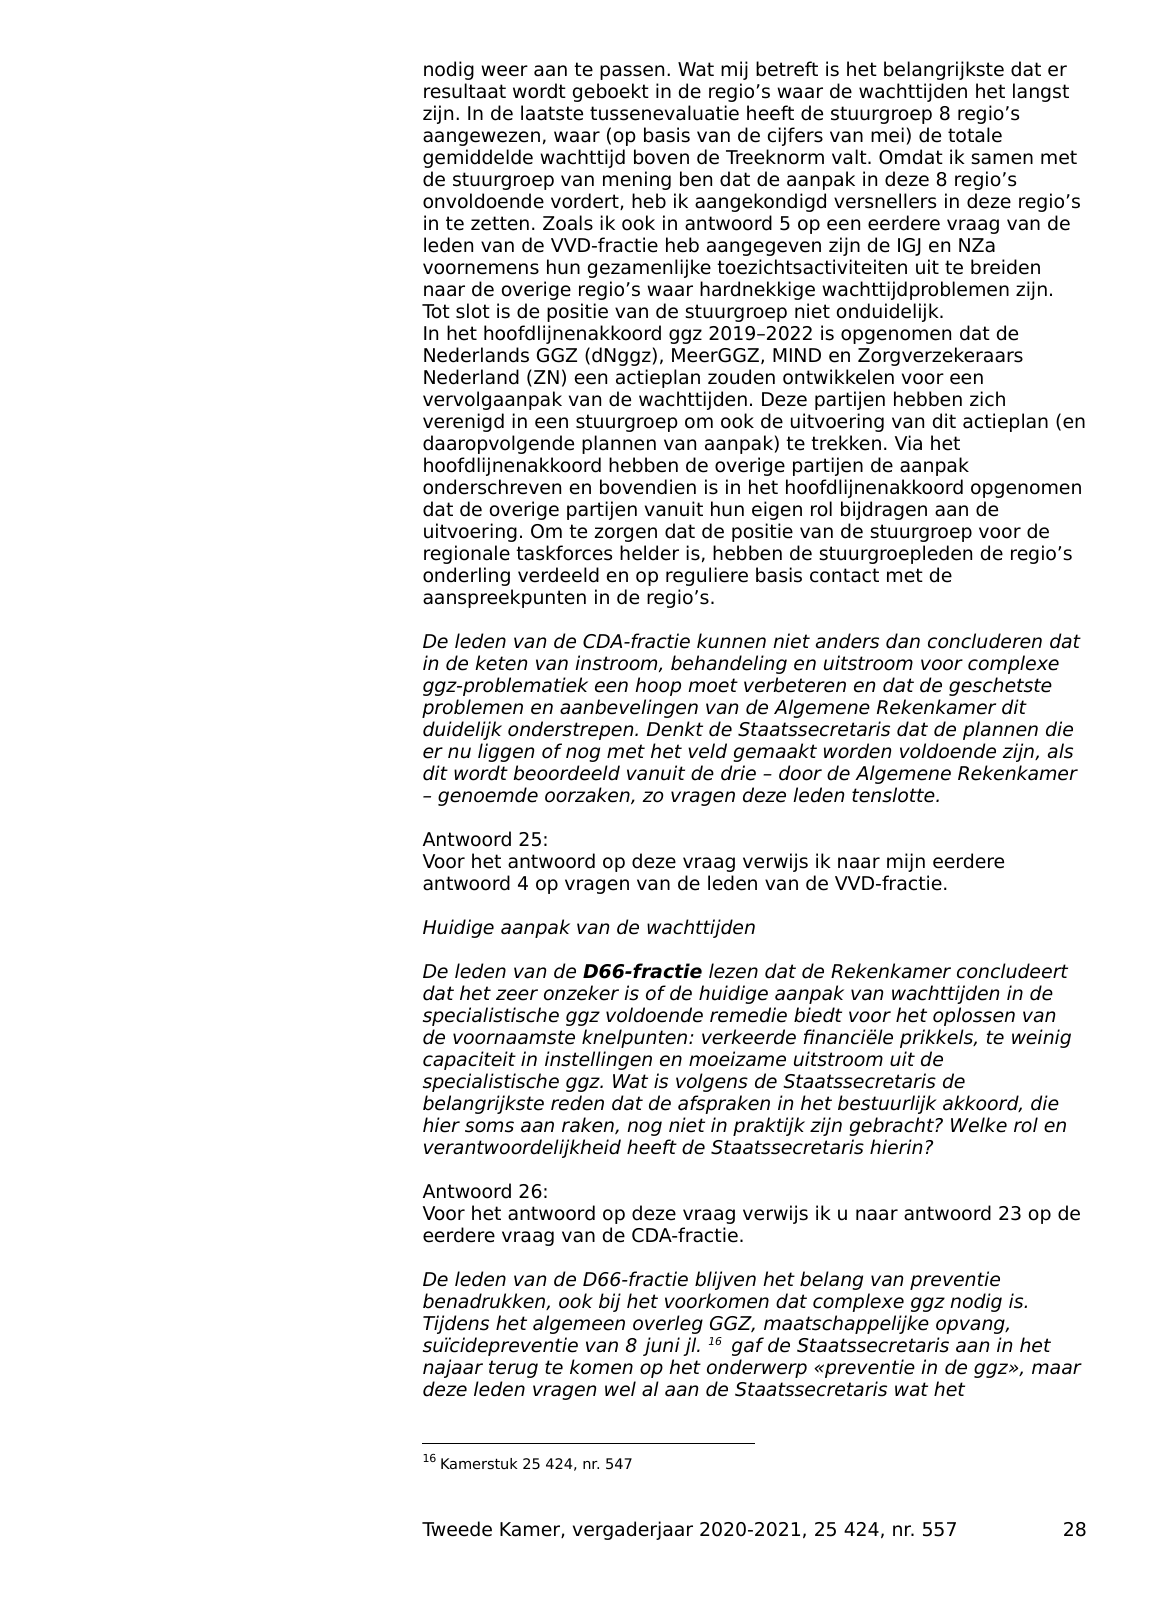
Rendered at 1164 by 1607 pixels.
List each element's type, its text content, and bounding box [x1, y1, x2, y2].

text De leden van de D66-fractie blijven het belang van preventie benadrukken, ook bij het voorkomen dat complexe ggz nodig is. Tijdens het algemeen overleg GGZ, maatschappelijke opvang, suïcidepreventie van 8 juni jl. gaf de Staatssecretaris aan in het najaar terug te komen op het onderwerp «preventie in de ggz», maar deze leden vragen wel al aan de Staatssecretaris wat het [422, 1269, 1087, 1401]
text Voor het antwoord op deze vraag verwijs ik u naar antwoord 23 op de eerdere vraag van de CDA-fractie. [422, 1203, 1087, 1247]
text De leden van de D66-fractie lezen dat de Rekenkamer concludeert dat het zeer onzeker is of de huidige aanpak van wachttijden in de specialistische ggz voldoende remedie biedt voor het oplossen van de voornaamste knelpunten: verkeerde financiële prikkels, te weinig capaciteit in instellingen en moeizame uitstroom uit de specialistische ggz. Wat is volgens de Staatssecretaris de belangrijkste reden dat de afspraken in het bestuurlijk akkoord, die hier soms aan raken, nog niet in praktijk zijn gebracht? Welke rol en verantwoordelijkheid heeft de Staatssecretaris hierin? [422, 961, 1087, 1159]
text nodig weer aan te passen. Wat mij betreft is het belangrijkste dat er resultaat wordt geboekt in de regio’s waar de wachttijden het langst zijn. In de laatste tussenevaluatie heeft de stuurgroep 8 regio’s aangewezen, waar (op basis van de cijfers van mei) de totale gemiddelde wachttijd boven de Treeknorm valt. Omdat ik samen met de stuurgroep van mening ben dat de aanpak in deze 8 regio’s onvoldoende vordert, heb ik aangekondigd versnellers in deze regio’s in te zetten. Zoals ik ook in antwoord 5 op een eerdere vraag van de leden van de VVD-fractie heb aangegeven zijn de IGJ en NZa voornemens hun gezamenlijke toezichtsactiviteiten uit te breiden naar de overige regio’s waar hardnekkige wachttijdproblemen zijn. Tot slot is de positie van de stuurgroep niet onduidelijk. [422, 59, 1087, 323]
text Kamerstuk 25 424, nr. 547 [422, 1452, 1087, 1474]
text Antwoord 25: [422, 829, 1087, 851]
subtitle Huidige aanpak van de wachttijden [422, 917, 1087, 939]
text Voor het antwoord op deze vraag verwijs ik naar mijn eerdere antwoord 4 op vragen van de leden van de VVD-fractie. [422, 851, 1087, 895]
text In het hoofdlijnenakkoord ggz 2019–2022 is opgenomen dat de Nederlands GGZ (dNggz), MeerGGZ, MIND en Zorgverzekeraars Nederland (ZN) een actieplan zouden ontwikkelen voor een vervolgaanpak van de wachttijden. Deze partijen hebben zich verenigd in een stuurgroep om ook de uitvoering van dit actieplan (en daaropvolgende plannen van aanpak) te trekken. Via het hoofdlijnenakkoord hebben de overige partijen de aanpak onderschreven en bovendien is in het hoofdlijnenakkoord opgenomen dat de overige partijen vanuit hun eigen rol bijdragen aan de uitvoering. Om te zorgen dat de positie van de stuurgroep voor de regionale taskforces helder is, hebben de stuurgroepleden de regio’s onderling verdeeld en op reguliere basis contact met de aanspreekpunten in de regio’s. [422, 323, 1087, 608]
text Antwoord 26: [422, 1181, 1087, 1203]
text De leden van de CDA-fractie kunnen niet anders dan concluderen dat in de keten van instroom, behandeling en uitstroom voor complexe ggz-problematiek een hoop moet verbeteren en dat de geschetste problemen en aanbevelingen van de Algemene Rekenkamer dit duidelijk onderstrepen. Denkt de Staatssecretaris dat de plannen die er nu liggen of nog met het veld gemaakt worden voldoende zijn, als dit wordt beoordeeld vanuit de drie – door de Algemene Rekenkamer – genoemde oorzaken, zo vragen deze leden tenslotte. [422, 631, 1087, 807]
